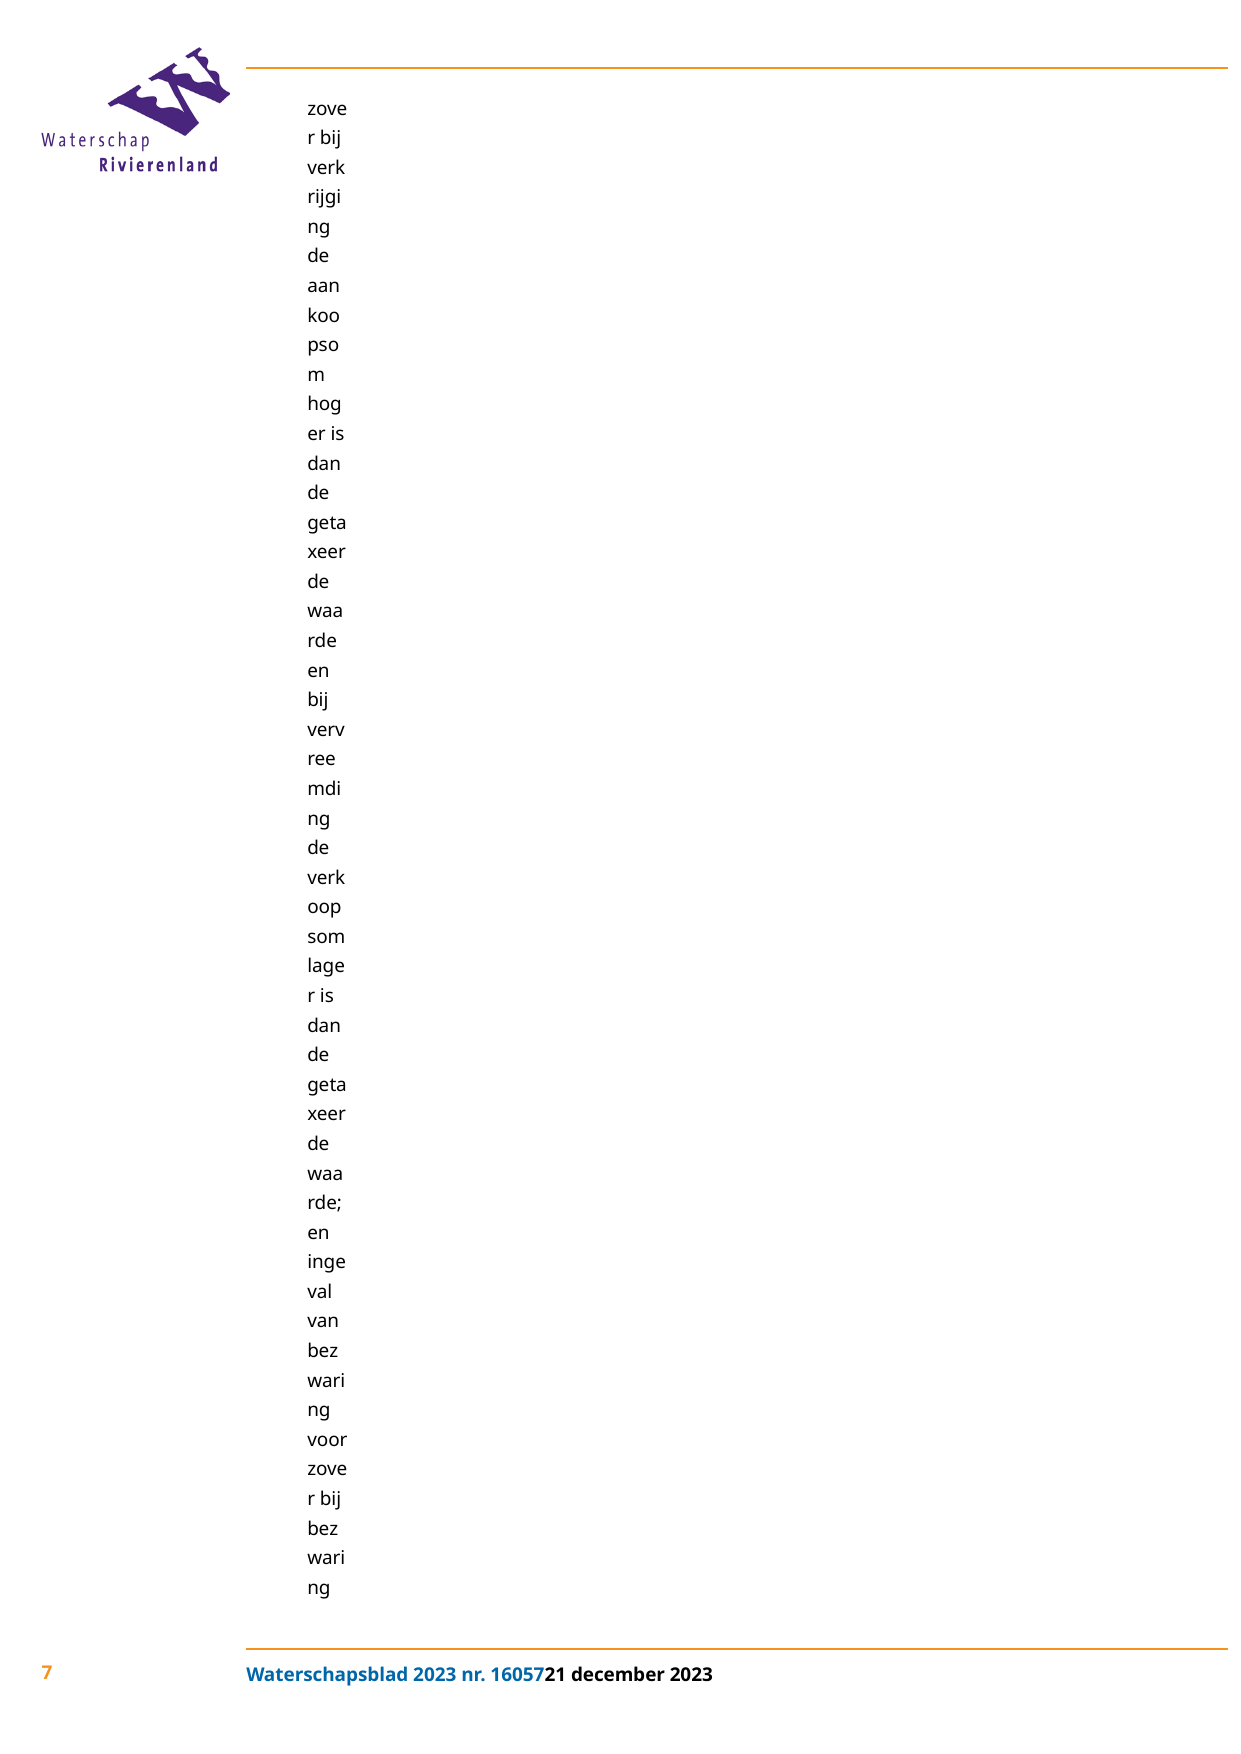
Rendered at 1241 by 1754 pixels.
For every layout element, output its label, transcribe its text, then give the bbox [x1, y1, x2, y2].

table_cell [449, 95, 549, 1600]
table_cell [650, 95, 750, 1600]
table_cell [549, 95, 649, 1600]
table_cell [850, 95, 951, 1600]
table_cell [951, 95, 1051, 1600]
picture [41, 47, 231, 172]
table_cell [1051, 95, 1152, 1600]
table_cell [348, 95, 449, 1600]
table_cell zover bij verkrijging de aankoopsom hoger is dan de getaxeerde waarde en bij vervreemding de verkoopsom lager is dan de getaxeerde waarde; en ingeval van bezwaring voor zover bij bezwaring [248, 95, 348, 1600]
table_cell [750, 95, 850, 1600]
